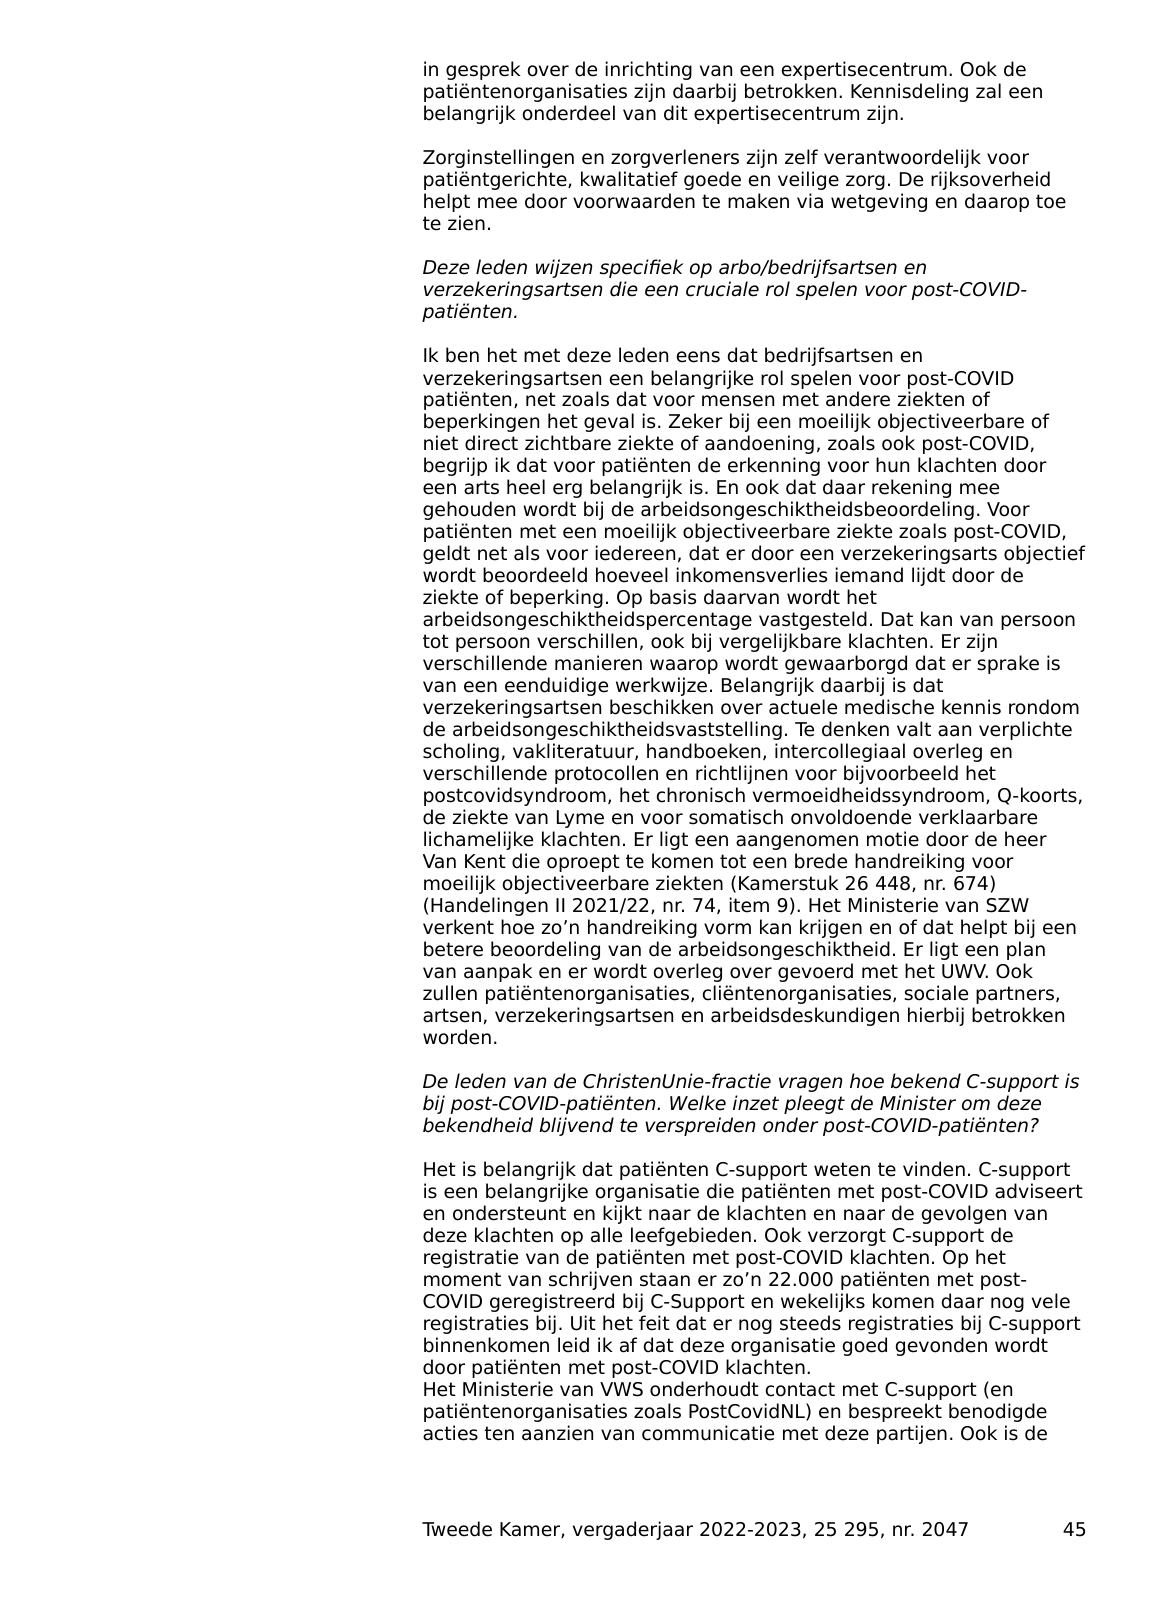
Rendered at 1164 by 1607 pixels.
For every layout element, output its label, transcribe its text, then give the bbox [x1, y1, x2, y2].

text Ik ben het met deze leden eens dat bedrijfsartsen en verzekeringsartsen een belangrijke rol spelen voor post-COVID patiënten, net zoals dat voor mensen met andere ziekten of beperkingen het geval is. Zeker bij een moeilijk objectiveerbare of niet direct zichtbare ziekte of aandoening, zoals ook post-COVID, begrijp ik dat voor patiënten de erkenning voor hun klachten door een arts heel erg belangrijk is. En ook dat daar rekening mee gehouden wordt bij de arbeidsongeschiktheidsbeoordeling. Voor patiënten met een moeilijk objectiveerbare ziekte zoals post-COVID, geldt net als voor iedereen, dat er door een verzekeringsarts objectief wordt beoordeeld hoeveel inkomensverlies iemand lijdt door de ziekte of beperking. Op basis daarvan wordt het arbeidsongeschiktheidspercentage vastgesteld. Dat kan van persoon tot persoon verschillen, ook bij vergelijkbare klachten. Er zijn verschillende manieren waarop wordt gewaarborgd dat er sprake is van een eenduidige werkwijze. Belangrijk daarbij is dat verzekeringsartsen beschikken over actuele medische kennis rondom de arbeidsongeschiktheidsvaststelling. Te denken valt aan verplichte scholing, vakliteratuur, handboeken, intercollegiaal overleg en verschillende protocollen en richtlijnen voor bijvoorbeeld het postcovidsyndroom, het chronisch vermoeidheidssyndroom, Q-koorts, de ziekte van Lyme en voor somatisch onvoldoende verklaarbare lichamelijke klachten. Er ligt een aangenomen motie door de heer Van Kent die oproept te komen tot een brede handreiking voor moeilijk objectiveerbare ziekten (Kamerstuk 26 448, nr. 674) (Handelingen II 2021/22, nr. 74, item 9). Het Ministerie van SZW verkent hoe zo’n handreiking vorm kan krijgen en of dat helpt bij een betere beoordeling van de arbeidsongeschiktheid. Er ligt een plan van aanpak en er wordt overleg over gevoerd met het UWV. Ook zullen patiëntenorganisaties, cliëntenorganisaties, sociale partners, artsen, verzekeringsartsen en arbeidsdeskundigen hierbij betrokken worden. [422, 345, 1087, 1049]
text Het is belangrijk dat patiënten C-support weten te vinden. C-support is een belangrijke organisatie die patiënten met post-COVID adviseert en ondersteunt en kijkt naar de klachten en naar de gevolgen van deze klachten op alle leefgebieden. Ook verzorgt C-support de registratie van de patiënten met post-COVID klachten. Op het moment van schrijven staan er zo’n 22.000 patiënten met post-COVID geregistreerd bij C-Support en wekelijks komen daar nog vele registraties bij. Uit het feit dat er nog steeds registraties bij C-support binnenkomen leid ik af dat deze organisatie goed gevonden wordt door patiënten met post-COVID klachten. [422, 1159, 1087, 1379]
text De leden van de ChristenUnie-fractie vragen hoe bekend C-support is bij post-COVID-patiënten. Welke inzet pleegt de Minister om deze bekendheid blijvend te verspreiden onder post-COVID-patiënten? [422, 1071, 1087, 1137]
text Het Ministerie van VWS onderhoudt contact met C-support (en patiëntenorganisaties zoals PostCovidNL) en bespreekt benodigde acties ten aanzien van communicatie met deze partijen. Ook is de [422, 1379, 1087, 1445]
text Zorginstellingen en zorgverleners zijn zelf verantwoordelijk voor patiëntgerichte, kwalitatief goede en veilige zorg. De rijksoverheid helpt mee door voorwaarden te maken via wetgeving en daarop toe te zien. [422, 147, 1087, 235]
text Deze leden wijzen specifiek op arbo/bedrijfsartsen en verzekeringsartsen die een cruciale rol spelen voor post-COVID-patiënten. [422, 257, 1087, 323]
text in gesprek over de inrichting van een expertisecentrum. Ook de patiëntenorganisaties zijn daarbij betrokken. Kennisdeling zal een belangrijk onderdeel van dit expertisecentrum zijn. [422, 59, 1087, 125]
